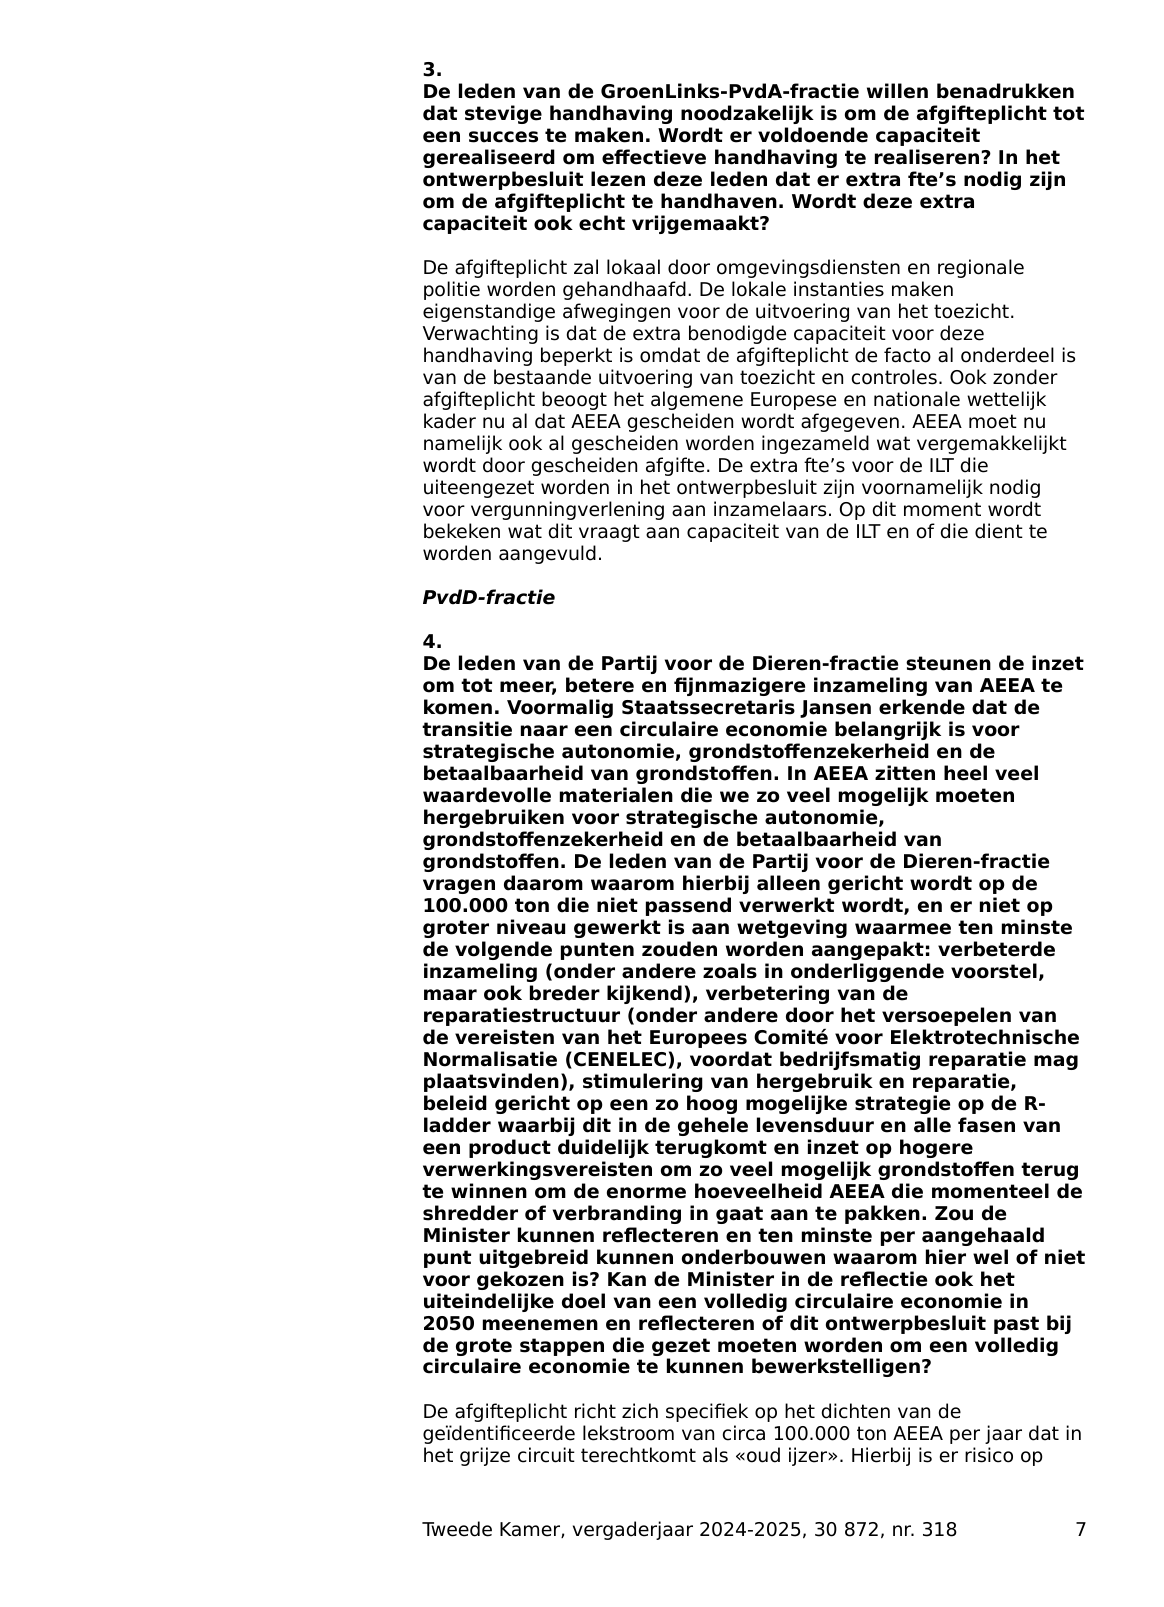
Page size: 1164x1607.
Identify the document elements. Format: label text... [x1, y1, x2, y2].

text 3. [422, 59, 1087, 81]
text De afgifteplicht richt zich specifiek op het dichten van de geïdentificeerde lekstroom van circa 100.000 ton AEEA per jaar dat in het grijze circuit terechtkomt als «oud ijzer». Hierbij is er risico op [422, 1401, 1087, 1467]
text De leden van de GroenLinks-PvdA-fractie willen benadrukken dat stevige handhaving noodzakelijk is om de afgifteplicht tot een succes te maken. Wordt er voldoende capaciteit gerealiseerd om effectieve handhaving te realiseren? In het ontwerpbesluit lezen deze leden dat er extra fte’s nodig zijn om de afgifteplicht te handhaven. Wordt deze extra capaciteit ook echt vrijgemaakt? [422, 81, 1087, 235]
text De afgifteplicht zal lokaal door omgevingsdiensten en regionale politie worden gehandhaafd. De lokale instanties maken eigenstandige afwegingen voor de uitvoering van het toezicht. Verwachting is dat de extra benodigde capaciteit voor deze handhaving beperkt is omdat de afgifteplicht de facto al onderdeel is van de bestaande uitvoering van toezicht en controles. Ook zonder afgifteplicht beoogt het algemene Europese en nationale wettelijk kader nu al dat AEEA gescheiden wordt afgegeven. AEEA moet nu namelijk ook al gescheiden worden ingezameld wat vergemakkelijkt wordt door gescheiden afgifte. De extra fte’s voor de ILT die uiteengezet worden in het ontwerpbesluit zijn voornamelijk nodig voor vergunningverlening aan inzamelaars. Op dit moment wordt bekeken wat dit vraagt aan capaciteit van de ILT en of die dient te worden aangevuld. [422, 257, 1087, 565]
text 4. [422, 631, 1087, 653]
text De leden van de Partij voor de Dieren-fractie steunen de inzet om tot meer, betere en fijnmazigere inzameling van AEEA te komen. Voormalig Staatssecretaris Jansen erkende dat de transitie naar een circulaire economie belangrijk is voor strategische autonomie, grondstoffenzekerheid en de betaalbaarheid van grondstoffen. In AEEA zitten heel veel waardevolle materialen die we zo veel mogelijk moeten hergebruiken voor strategische autonomie, grondstoffenzekerheid en de betaalbaarheid van grondstoffen. De leden van de Partij voor de Dieren-fractie vragen daarom waarom hierbij alleen gericht wordt op de 100.000 ton die niet passend verwerkt wordt, en er niet op groter niveau gewerkt is aan wetgeving waarmee ten minste de volgende punten zouden worden aangepakt: verbeterde inzameling (onder andere zoals in onderliggende voorstel, maar ook breder kijkend), verbetering van de reparatiestructuur (onder andere door het versoepelen van de vereisten van het Europees Comité voor Elektrotechnische Normalisatie (CENELEC), voordat bedrijfsmatig reparatie mag plaatsvinden), stimulering van hergebruik en reparatie, beleid gericht op een zo hoog mogelijke strategie op de R-ladder waarbij dit in de gehele levensduur en alle fasen van een product duidelijk terugkomt en inzet op hogere verwerkingsvereisten om zo veel mogelijk grondstoffen terug te winnen om de enorme hoeveelheid AEEA die momenteel de shredder of verbranding in gaat aan te pakken. Zou de Minister kunnen reflecteren en ten minste per aangehaald punt uitgebreid kunnen onderbouwen waarom hier wel of niet voor gekozen is? Kan de Minister in de reflectie ook het uiteindelijke doel van een volledig circulaire economie in 2050 meenemen en reflecteren of dit ontwerpbesluit past bij de grote stappen die gezet moeten worden om een volledig circulaire economie te kunnen bewerkstelligen? [422, 653, 1087, 1378]
subtitle PvdD-fractie [422, 587, 1087, 609]
